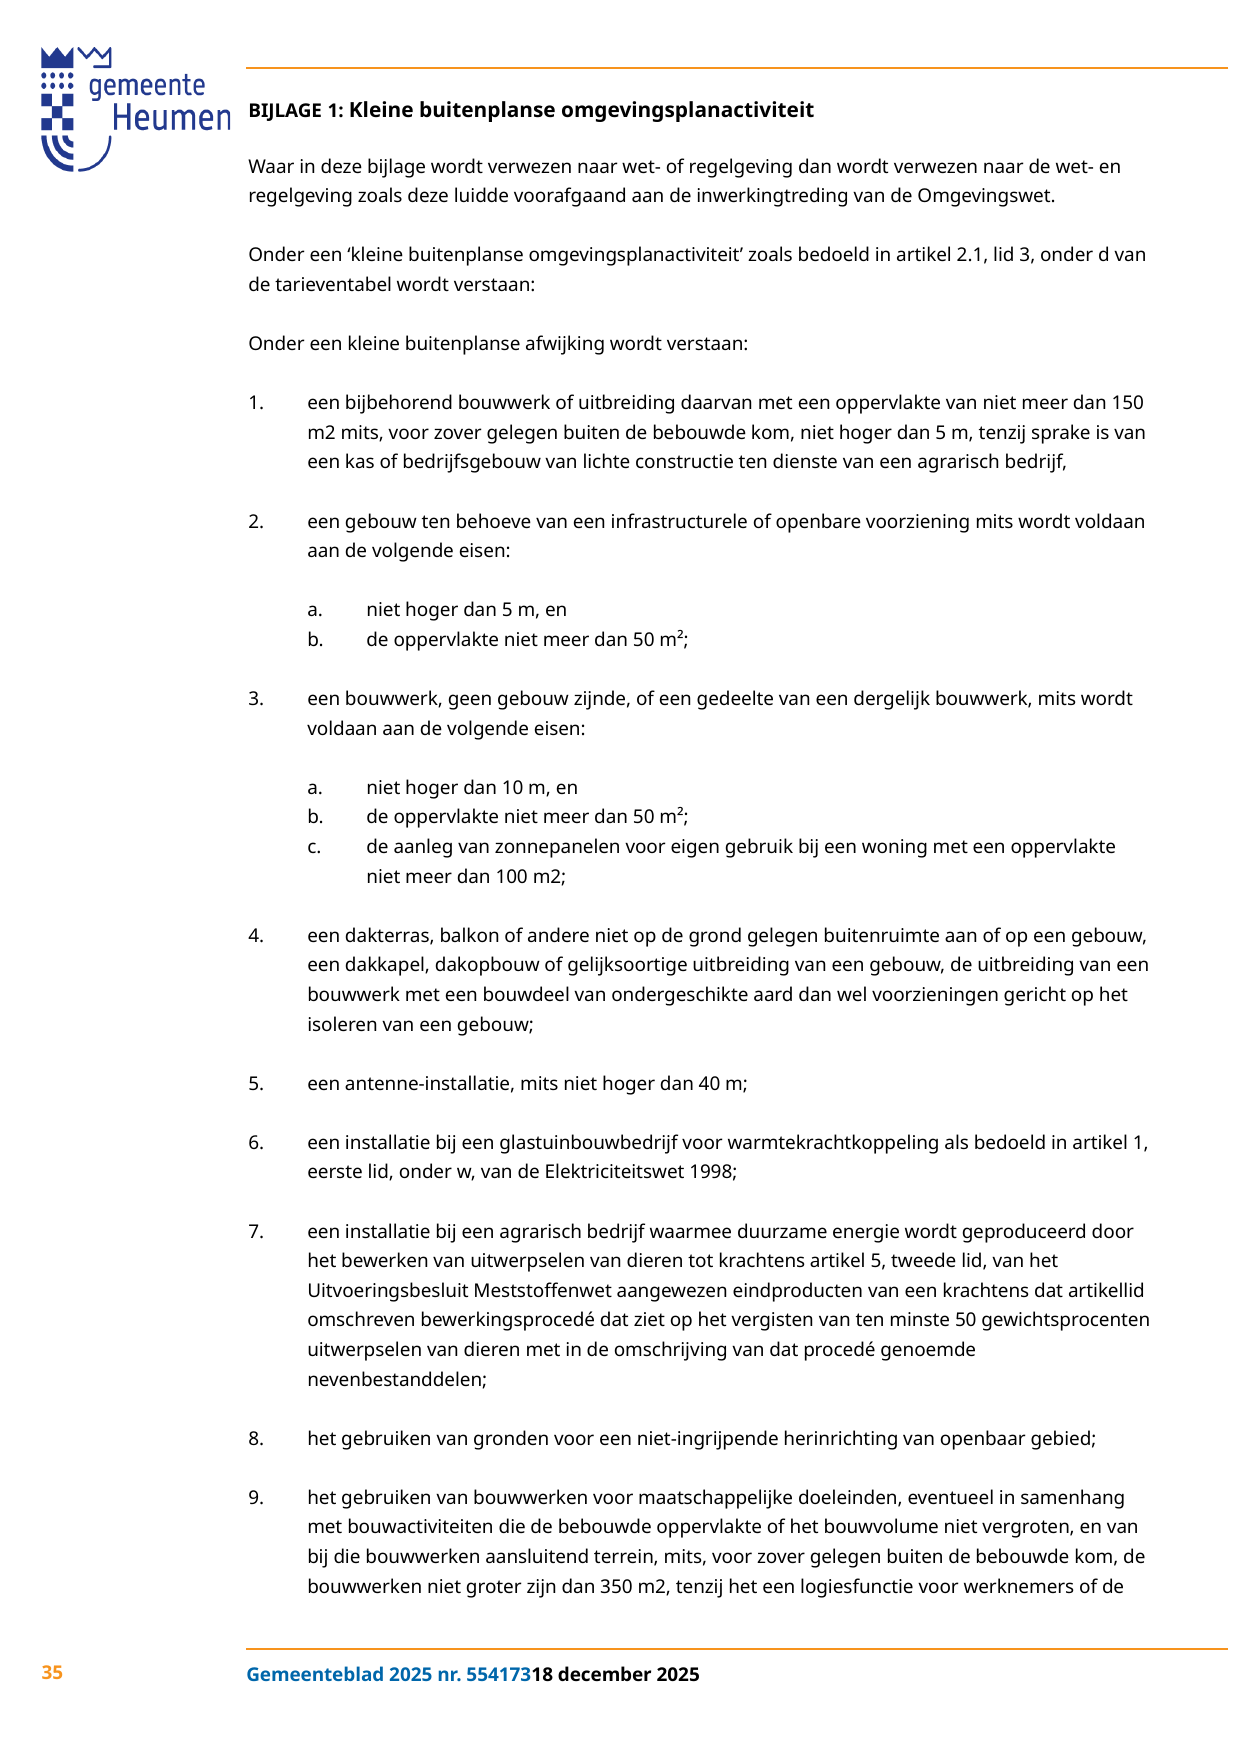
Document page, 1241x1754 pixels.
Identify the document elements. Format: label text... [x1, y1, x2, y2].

list het gebruiken van gronden voor een niet-ingrijpende herinrichting van openbaar gebied; [248, 1425, 1152, 1451]
list een dakterras, balkon of andere niet op de grond gelegen buitenruimte aan of op een gebouw, een dakkapel, dakopbouw of gelijksoortige uitbreiding van een gebouw, de uitbreiding van een bouwwerk met een bouwdeel van ondergeschikte aard dan wel voorzieningen gericht op het isoleren van een gebouw; [248, 922, 1152, 1037]
list een installatie bij een glastuinbouwbedrijf voor warmtekrachtkoppeling als bedoeld in artikel 1, eerste lid, onder w, van de Elektriciteitswet 1998; [248, 1129, 1152, 1184]
list een installatie bij een agrarisch bedrijf waarmee duurzame energie wordt geproduceerd door het bewerken van uitwerpselen van dieren tot krachtens artikel 5, tweede lid, van het Uitvoeringsbesluit Meststoffenwet aangewezen eindproducten van een krachtens dat artikellid omschreven bewerkingsprocedé dat ziet op het vergisten van ten minste 50 gewichtsprocenten uitwerpselen van dieren met in de omschrijving van dat procedé genoemde nevenbestanddelen; [248, 1218, 1152, 1392]
text BIJLAGE 1: Kleine buitenplanse omgevingsplanactiviteit [248, 95, 1152, 123]
list een antenne-installatie, mits niet hoger dan 40 m; [248, 1070, 1152, 1096]
picture [41, 47, 231, 172]
text Waar in deze bijlage wordt verwezen naar wet- of regelgeving dan wordt verwezen naar de wet- en regelgeving zoals deze luidde voorafgaand aan de inwerkingtreding van de Omgevingswet. [248, 153, 1152, 208]
list het gebruiken van bouwwerken voor maatschappelijke doeleinden, eventueel in samenhang met bouwactiviteiten die de bebouwde oppervlakte of het bouwvolume niet vergroten, en van bij die bouwwerken aansluitend terrein, mits, voor zover gelegen buiten de bebouwde kom, de bouwwerken niet groter zijn dan 350 m2, tenzij het een logiesfunctie voor werknemers of de [248, 1484, 1152, 1599]
list niet hoger dan 10 m, en [307, 774, 1152, 800]
text Onder een kleine buitenplanse afwijking wordt verstaan: [248, 330, 1152, 356]
list de oppervlakte niet meer dan 50 m²; [307, 626, 1152, 652]
text Onder een ‘kleine buitenplanse omgevingsplanactiviteit’ zoals bedoeld in artikel 2.1, lid 3, onder d van de tarieventabel wordt verstaan: [248, 242, 1152, 297]
list een bijbehorend bouwwerk of uitbreiding daarvan met een oppervlakte van niet meer dan 150 m2 mits, voor zover gelegen buiten de bebouwde kom, niet hoger dan 5 m, tenzij sprake is van een kas of bedrijfsgebouw van lichte constructie ten dienste van een agrarisch bedrijf, [248, 389, 1152, 474]
list de aanleg van zonnepanelen voor eigen gebruik bij een woning met een oppervlakte niet meer dan 100 m2; [307, 833, 1152, 889]
list niet hoger dan 5 m, en [307, 597, 1152, 622]
list een bouwwerk, geen gebouw zijnde, of een gedeelte van een dergelijk bouwwerk, mits wordt voldaan aan de volgende eisen: [248, 685, 1152, 741]
list een gebouw ten behoeve van een infrastructurele of openbare voorziening mits wordt voldaan aan de volgende eisen: [248, 508, 1152, 563]
list de oppervlakte niet meer dan 50 m²; [307, 804, 1152, 829]
